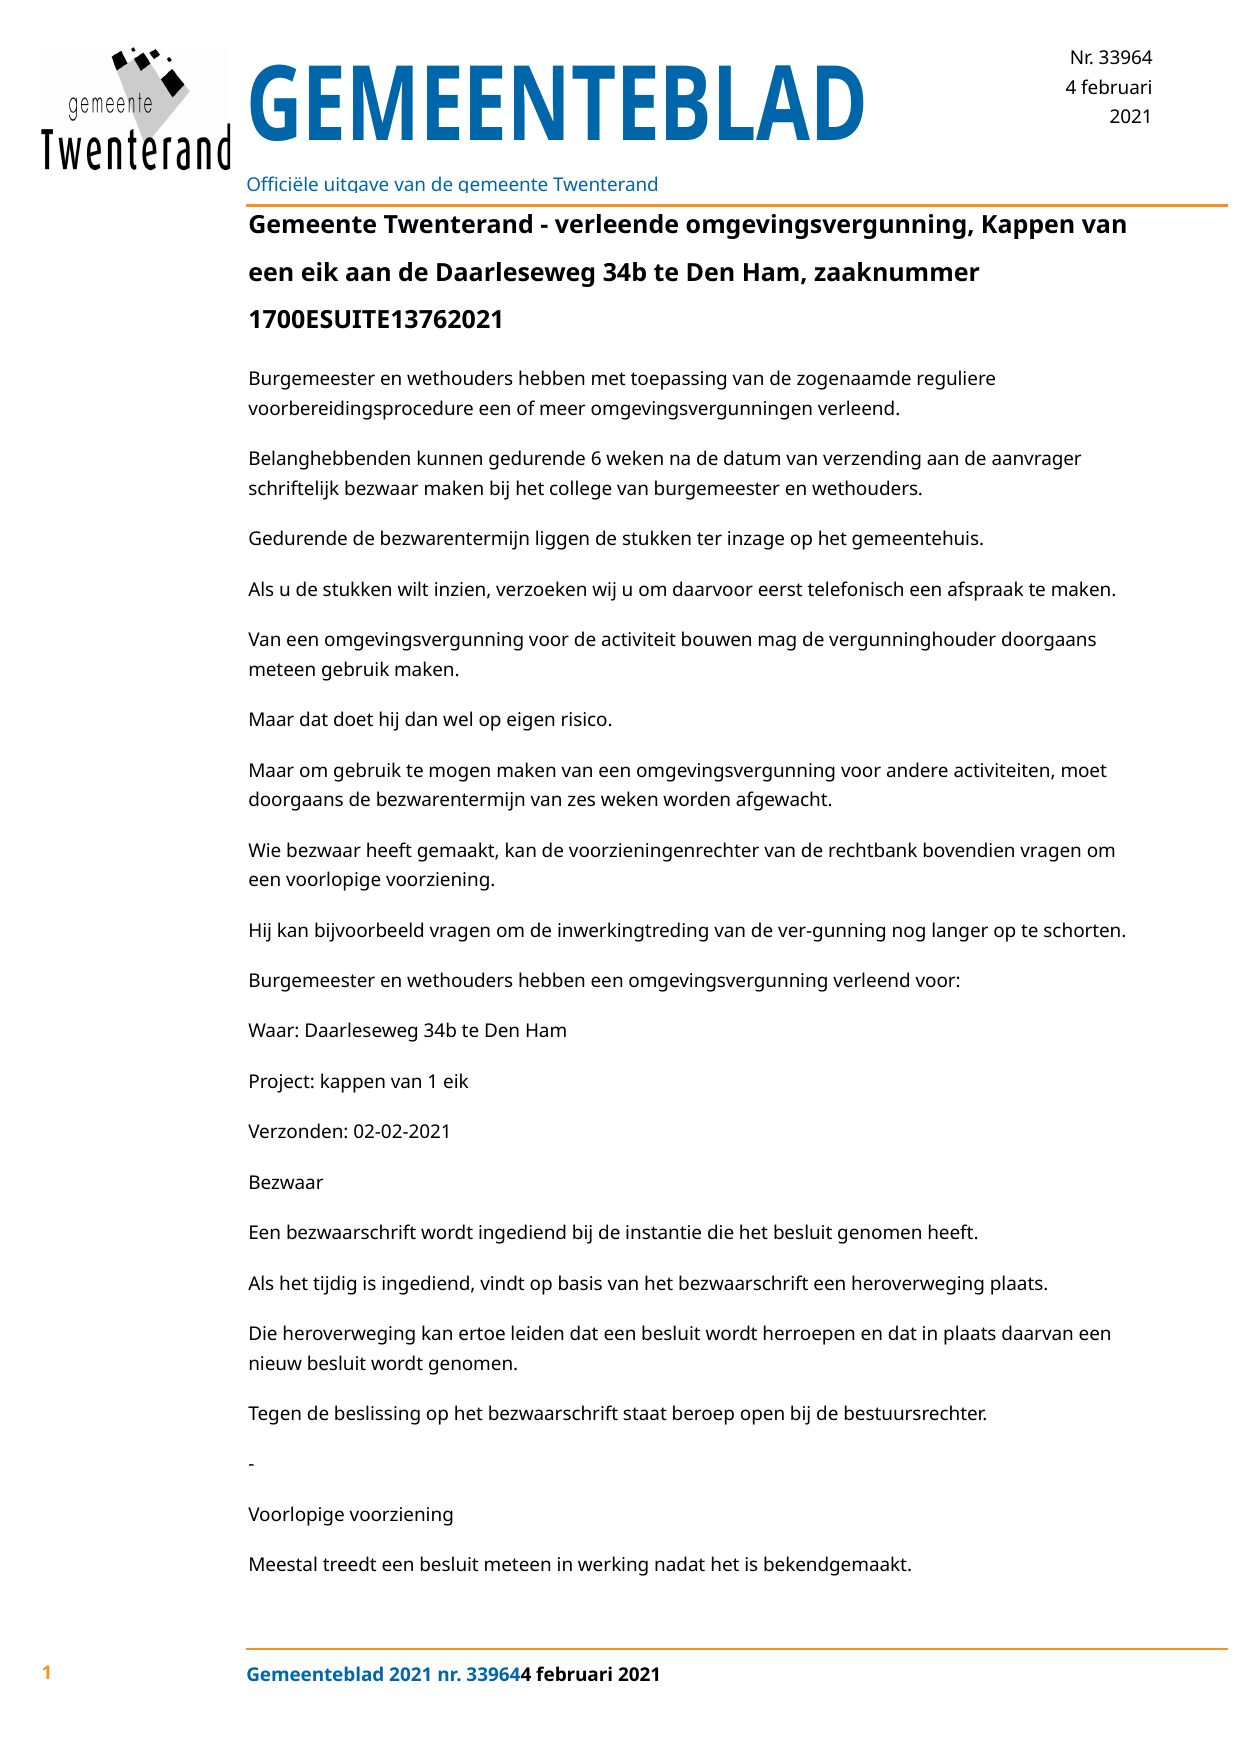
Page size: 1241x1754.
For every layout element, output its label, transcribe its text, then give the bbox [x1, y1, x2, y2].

text Verzonden: 02-02-2021 [248, 1118, 1152, 1144]
text Burgemeester en wethouders hebben met toepassing van de zogenaamde reguliere voorbereidingsprocedure een of meer omgevingsvergunningen verleend. [248, 366, 1152, 421]
text Bezwaar [248, 1169, 1152, 1194]
text Als u de stukken wilt inzien, verzoeken wij u om daarvoor eerst telefonisch een afspraak te maken. [248, 576, 1152, 602]
picture [41, 47, 231, 172]
text Burgemeester en wethouders hebben een omgevingsvergunning verleend voor: [248, 967, 1152, 993]
text Tegen de beslissing op het bezwaarschrift staat beroep open bij de bestuursrechter. [248, 1400, 1152, 1426]
text Van een omgevingsvergunning voor de activiteit bouwen mag de vergunninghouder doorgaans meteen gebruik maken. [248, 626, 1152, 682]
text Maar om gebruik te mogen maken van een omgevingsvergunning voor andere activiteiten, moet doorgaans de bezwarentermijn van zes weken worden afgewacht. [248, 757, 1152, 812]
text Hij kan bijvoorbeeld vragen om de inwerkingtreding van de ver-gunning nog langer op te schorten. [248, 917, 1152, 942]
text Maar dat doet hij dan wel op eigen risico. [248, 706, 1152, 732]
text Project: kappen van 1 eik [248, 1068, 1152, 1094]
text - [248, 1451, 1152, 1476]
text Een bezwaarschrift wordt ingediend bij de instantie die het besluit genomen heeft. [248, 1219, 1152, 1245]
text Voorlopige voorziening [248, 1501, 1152, 1527]
text Waar: Daarleseweg 34b te Den Ham [248, 1018, 1152, 1043]
text Wie bezwaar heeft gemaakt, kan de voorzieningenrechter van de rechtbank bovendien vragen om een voorlopige voorziening. [248, 837, 1152, 892]
text Belanghebbenden kunnen gedurende 6 weken na de datum van verzending aan de aanvrager schriftelijk bezwaar maken bij het college van burgemeester en wethouders. [248, 446, 1152, 501]
text Meestal treedt een besluit meteen in werking nadat het is bekendgemaakt. [248, 1551, 1152, 1577]
text Gemeente Twenterand - verleende omgevingsvergunning, Kappen van een eik aan de Daarleseweg 34b te Den Ham, zaaknummer 1700ESUITE13762021 [248, 207, 1152, 336]
text Als het tijdig is ingediend, vindt op basis van het bezwaarschrift een heroverweging plaats. [248, 1270, 1152, 1295]
text Die heroverweging kan ertoe leiden dat een besluit wordt herroepen en dat in plaats daarvan een nieuw besluit wordt genomen. [248, 1320, 1152, 1375]
text Gedurende de bezwarentermijn liggen de stukken ter inzage op het gemeentehuis. [248, 526, 1152, 551]
